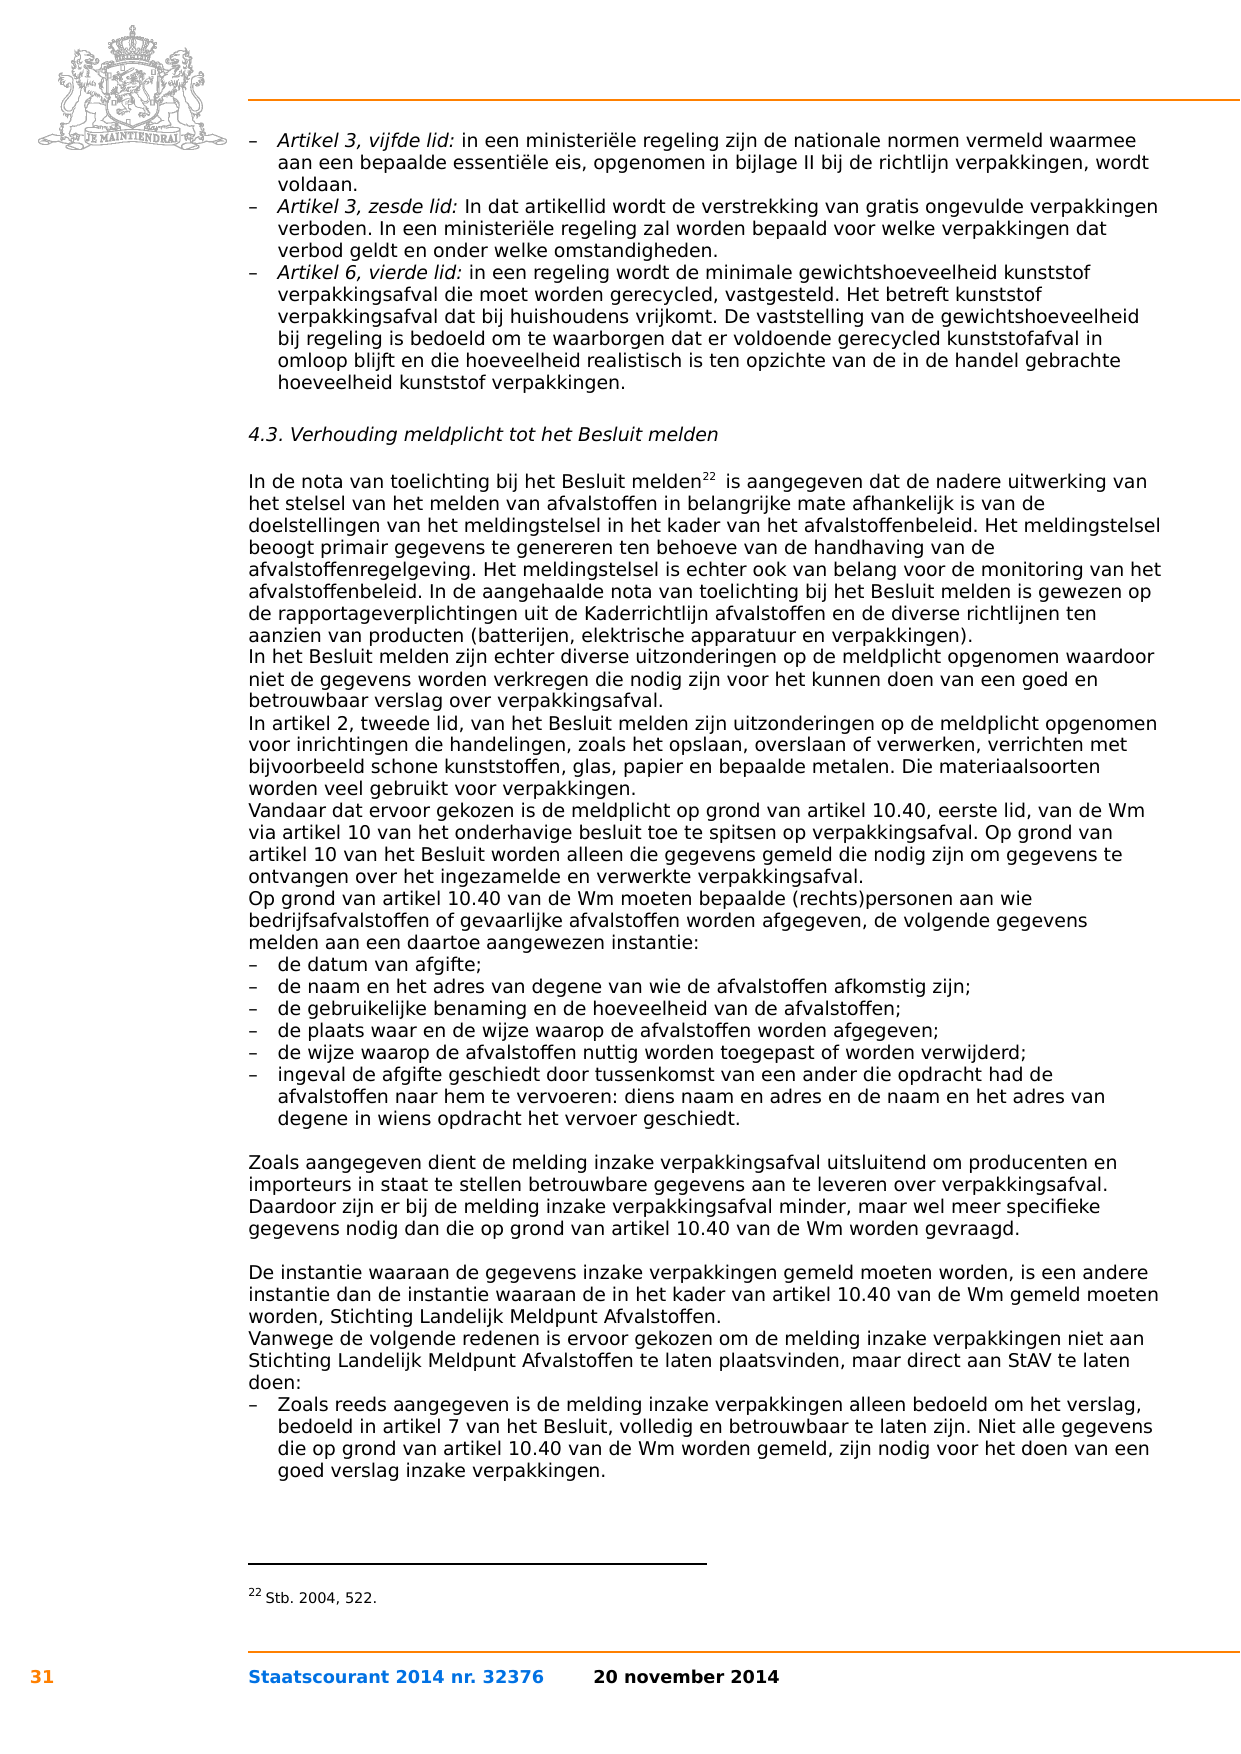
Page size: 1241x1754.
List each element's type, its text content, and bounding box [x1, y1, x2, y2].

text Vanwege de volgende redenen is ervoor gekozen om de melding inzake verpakkingen niet aan Stichting Landelijk Meldpunt Afvalstoffen te laten plaatsvinden, maar direct aan StAV te laten doen: [248, 1328, 1163, 1393]
text Op grond van artikel 10.40 van de Wm moeten bepaalde (rechts)personen aan wie bedrijfsafvalstoffen of gevaarlijke afvalstoffen worden afgegeven, de volgende gegevens melden aan een daartoe aangewezen instantie: [248, 888, 1163, 954]
text – de plaats waar en de wijze waarop de afvalstoffen worden afgegeven; [248, 1020, 1163, 1042]
text Vandaar dat ervoor gekozen is de meldplicht op grond van artikel 10.40, eerste lid, van de Wm via artikel 10 van het onderhavige besluit toe te spitsen op verpakkingsafval. Op grond van artikel 10 van het Besluit worden alleen die gegevens gemeld die nodig zijn om gegevens te ontvangen over het ingezamelde en verwerkte verpakkingsafval. [248, 800, 1163, 888]
text Stb. 2004, 522. [248, 1586, 1163, 1608]
text De instantie waaraan de gegevens inzake verpakkingen gemeld moeten worden, is een andere instantie dan de instantie waaraan de in het kader van artikel 10.40 van de Wm gemeld moeten worden, Stichting Landelijk Meldpunt Afvalstoffen. [248, 1262, 1163, 1328]
text – Artikel 3, vijfde lid: in een ministeriële regeling zijn de nationale normen vermeld waarmee aan een bepaalde essentiële eis, opgenomen in bijlage II bij de richtlijn verpakkingen, wordt voldaan. [248, 130, 1163, 196]
text – de wijze waarop de afvalstoffen nuttig worden toegepast of worden verwijderd; [248, 1042, 1163, 1064]
text – de gebruikelijke benaming en de hoeveelheid van de afvalstoffen; [248, 998, 1163, 1020]
text In de nota van toelichting bij het Besluit melden is aangegeven dat de nadere uitwerking van het stelsel van het melden van afvalstoffen in belangrijke mate afhankelijk is van de doelstellingen van het meldingstelsel in het kader van het afvalstoffenbeleid. Het meldingstelsel beoogt primair gegevens te genereren ten behoeve van de handhaving van de afvalstoffenregelgeving. Het meldingstelsel is echter ook van belang voor de monitoring van het afvalstoffenbeleid. In de aangehaalde nota van toelichting bij het Besluit melden is gewezen op de rapportageverplichtingen uit de Kaderrichtlijn afvalstoffen en de diverse richtlijnen ten aanzien van producten (batterijen, elektrische apparatuur en verpakkingen). [248, 471, 1163, 646]
subtitle 4.3. Verhouding meldplicht tot het Besluit melden [248, 424, 1163, 446]
text – Artikel 6, vierde lid: in een regeling wordt de minimale gewichtshoeveelheid kunststof verpakkingsafval die moet worden gerecycled, vastgesteld. Het betreft kunststof verpakkingsafval dat bij huishoudens vrijkomt. De vaststelling van de gewichtshoeveelheid bij regeling is bedoeld om te waarborgen dat er voldoende gerecycled kunststofafval in omloop blijft en die hoeveelheid realistisch is ten opzichte van de in de handel gebrachte hoeveelheid kunststof verpakkingen. [248, 262, 1163, 394]
text – de datum van afgifte; [248, 954, 1163, 976]
text – de naam en het adres van degene van wie de afvalstoffen afkomstig zijn; [248, 976, 1163, 998]
text In het Besluit melden zijn echter diverse uitzonderingen op de meldplicht opgenomen waardoor niet de gegevens worden verkregen die nodig zijn voor het kunnen doen van een goed en betrouwbaar verslag over verpakkingsafval. [248, 646, 1163, 712]
text Zoals aangegeven dient de melding inzake verpakkingsafval uitsluitend om producenten en importeurs in staat te stellen betrouwbare gegevens aan te leveren over verpakkingsafval. Daardoor zijn er bij de melding inzake verpakkingsafval minder, maar wel meer specifieke gegevens nodig dan die op grond van artikel 10.40 van de Wm worden gevraagd. [248, 1152, 1163, 1240]
picture [38, 25, 227, 150]
text In artikel 2, tweede lid, van het Besluit melden zijn uitzonderingen op de meldplicht opgenomen voor inrichtingen die handelingen, zoals het opslaan, overslaan of verwerken, verrichten met bijvoorbeeld schone kunststoffen, glas, papier en bepaalde metalen. Die materiaalsoorten worden veel gebruikt voor verpakkingen. [248, 712, 1163, 800]
text – Artikel 3, zesde lid: In dat artikellid wordt de verstrekking van gratis ongevulde verpakkingen verboden. In een ministeriële regeling zal worden bepaald voor welke verpakkingen dat verbod geldt en onder welke omstandigheden. [248, 196, 1163, 262]
text – ingeval de afgifte geschiedt door tussenkomst van een ander die opdracht had de afvalstoffen naar hem te vervoeren: diens naam en adres en de naam en het adres van degene in wiens opdracht het vervoer geschiedt. [248, 1064, 1163, 1130]
text – Zoals reeds aangegeven is de melding inzake verpakkingen alleen bedoeld om het verslag, bedoeld in artikel 7 van het Besluit, volledig en betrouwbaar te laten zijn. Niet alle gegevens die op grond van artikel 10.40 van de Wm worden gemeld, zijn nodig voor het doen van een goed verslag inzake verpakkingen. [248, 1393, 1163, 1481]
